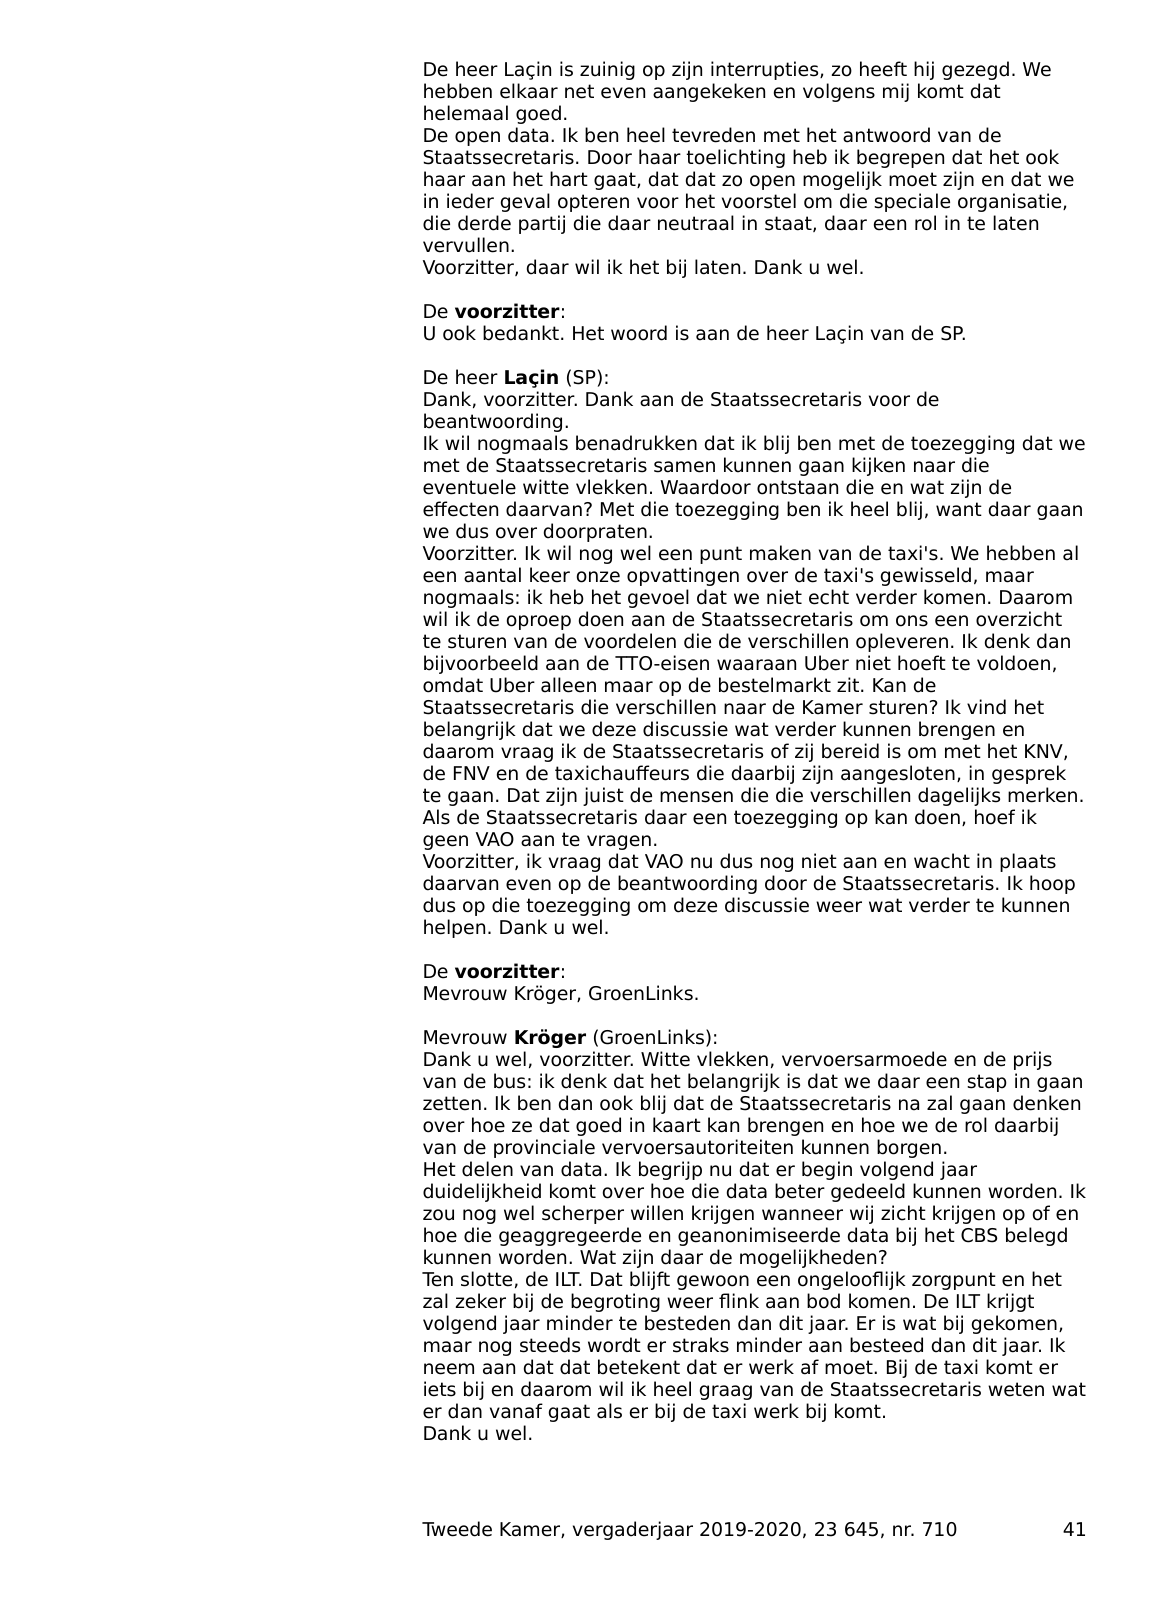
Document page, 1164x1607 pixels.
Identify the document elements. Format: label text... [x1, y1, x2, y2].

text Mevrouw Kröger, GroenLinks. [422, 983, 1087, 1005]
text Voorzitter. Ik wil nog wel een punt maken van de taxi's. We hebben al een aantal keer onze opvattingen over de taxi's gewisseld, maar nogmaals: ik heb het gevoel dat we niet echt verder komen. Daarom wil ik de oproep doen aan de Staatssecretaris om ons een overzicht te sturen van de voordelen die de verschillen opleveren. Ik denk dan bijvoorbeeld aan de TTO-eisen waaraan Uber niet hoeft te voldoen, omdat Uber alleen maar op de bestelmarkt zit. Kan de Staatssecretaris die verschillen naar de Kamer sturen? Ik vind het belangrijk dat we deze discussie wat verder kunnen brengen en daarom vraag ik de Staatssecretaris of zij bereid is om met het KNV, de FNV en de taxichauffeurs die daarbij zijn aangesloten, in gesprek te gaan. Dat zijn juist de mensen die die verschillen dagelijks merken. Als de Staatssecretaris daar een toezegging op kan doen, hoef ik geen VAO aan te vragen. [422, 543, 1087, 851]
text De heer Laçin is zuinig op zijn interrupties, zo heeft hij gezegd. We hebben elkaar net even aangekeken en volgens mij komt dat helemaal goed. [422, 59, 1087, 125]
text Ik wil nogmaals benadrukken dat ik blij ben met de toezegging dat we met de Staatssecretaris samen kunnen gaan kijken naar die eventuele witte vlekken. Waardoor ontstaan die en wat zijn de effecten daarvan? Met die toezegging ben ik heel blij, want daar gaan we dus over doorpraten. [422, 433, 1087, 543]
text Het delen van data. Ik begrijp nu dat er begin volgend jaar duidelijkheid komt over hoe die data beter gedeeld kunnen worden. Ik zou nog wel scherper willen krijgen wanneer wij zicht krijgen op of en hoe die geaggregeerde en geanonimiseerde data bij het CBS belegd kunnen worden. Wat zijn daar de mogelijkheden? [422, 1159, 1087, 1269]
text De voorzitter: [422, 301, 1087, 323]
text Voorzitter, daar wil ik het bij laten. Dank u wel. [422, 257, 1087, 279]
text Dank, voorzitter. Dank aan de Staatssecretaris voor de beantwoording. [422, 389, 1087, 433]
text Dank u wel. [422, 1423, 1087, 1444]
text U ook bedankt. Het woord is aan de heer Laçin van de SP. [422, 323, 1087, 345]
text Ten slotte, de ILT. Dat blijft gewoon een ongelooflijk zorgpunt en het zal zeker bij de begroting weer flink aan bod komen. De ILT krijgt volgend jaar minder te besteden dan dit jaar. Er is wat bij gekomen, maar nog steeds wordt er straks minder aan besteed dan dit jaar. Ik neem aan dat dat betekent dat er werk af moet. Bij de taxi komt er iets bij en daarom wil ik heel graag van de Staatssecretaris weten wat er dan vanaf gaat als er bij de taxi werk bij komt. [422, 1269, 1087, 1423]
text De heer Laçin (SP): [422, 367, 1087, 389]
text Mevrouw Kröger (GroenLinks): [422, 1027, 1087, 1049]
text Dank u wel, voorzitter. Witte vlekken, vervoersarmoede en de prijs van de bus: ik denk dat het belangrijk is dat we daar een stap in gaan zetten. Ik ben dan ook blij dat de Staatssecretaris na zal gaan denken over hoe ze dat goed in kaart kan brengen en hoe we de rol daarbij van de provinciale vervoersautoriteiten kunnen borgen. [422, 1049, 1087, 1159]
text De open data. Ik ben heel tevreden met het antwoord van de Staatssecretaris. Door haar toelichting heb ik begrepen dat het ook haar aan het hart gaat, dat dat zo open mogelijk moet zijn en dat we in ieder geval opteren voor het voorstel om die speciale organisatie, die derde partij die daar neutraal in staat, daar een rol in te laten vervullen. [422, 125, 1087, 257]
text De voorzitter: [422, 961, 1087, 983]
text Voorzitter, ik vraag dat VAO nu dus nog niet aan en wacht in plaats daarvan even op de beantwoording door de Staatssecretaris. Ik hoop dus op die toezegging om deze discussie weer wat verder te kunnen helpen. Dank u wel. [422, 851, 1087, 939]
